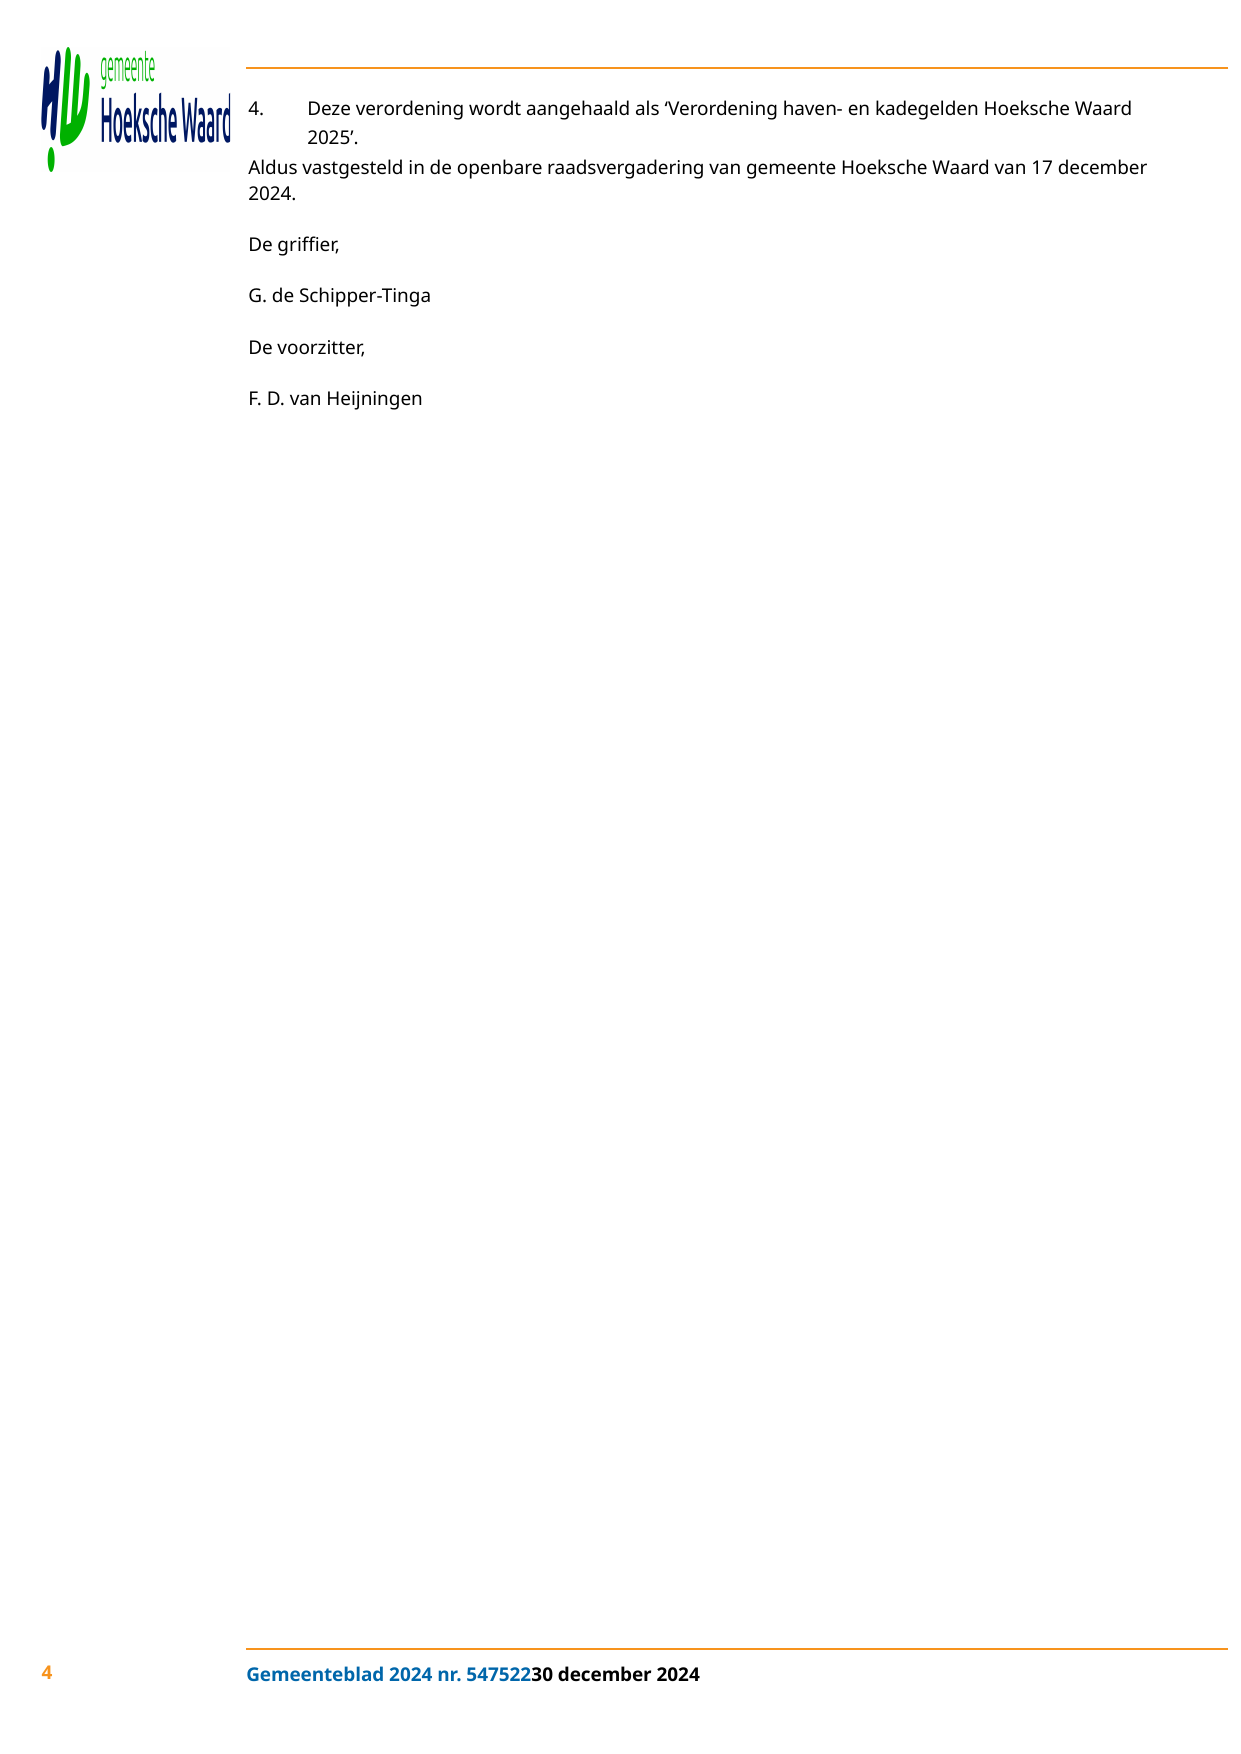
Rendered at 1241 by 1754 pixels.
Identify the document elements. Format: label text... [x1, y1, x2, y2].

text F. D. van Heijningen [248, 386, 1152, 411]
text De griffier, [248, 231, 1152, 257]
text G. de Schipper-Tinga [248, 283, 1152, 308]
text Aldus vastgesteld in de openbare raadsvergadering van gemeente Hoeksche Waard van 17 december 2024. [248, 154, 1152, 205]
text De voorzitter, [248, 334, 1152, 360]
list Deze verordening wordt aangehaald als ‘Verordening haven- en kadegelden Hoeksche Waard 2025’. [248, 95, 1152, 150]
picture [41, 47, 231, 172]
